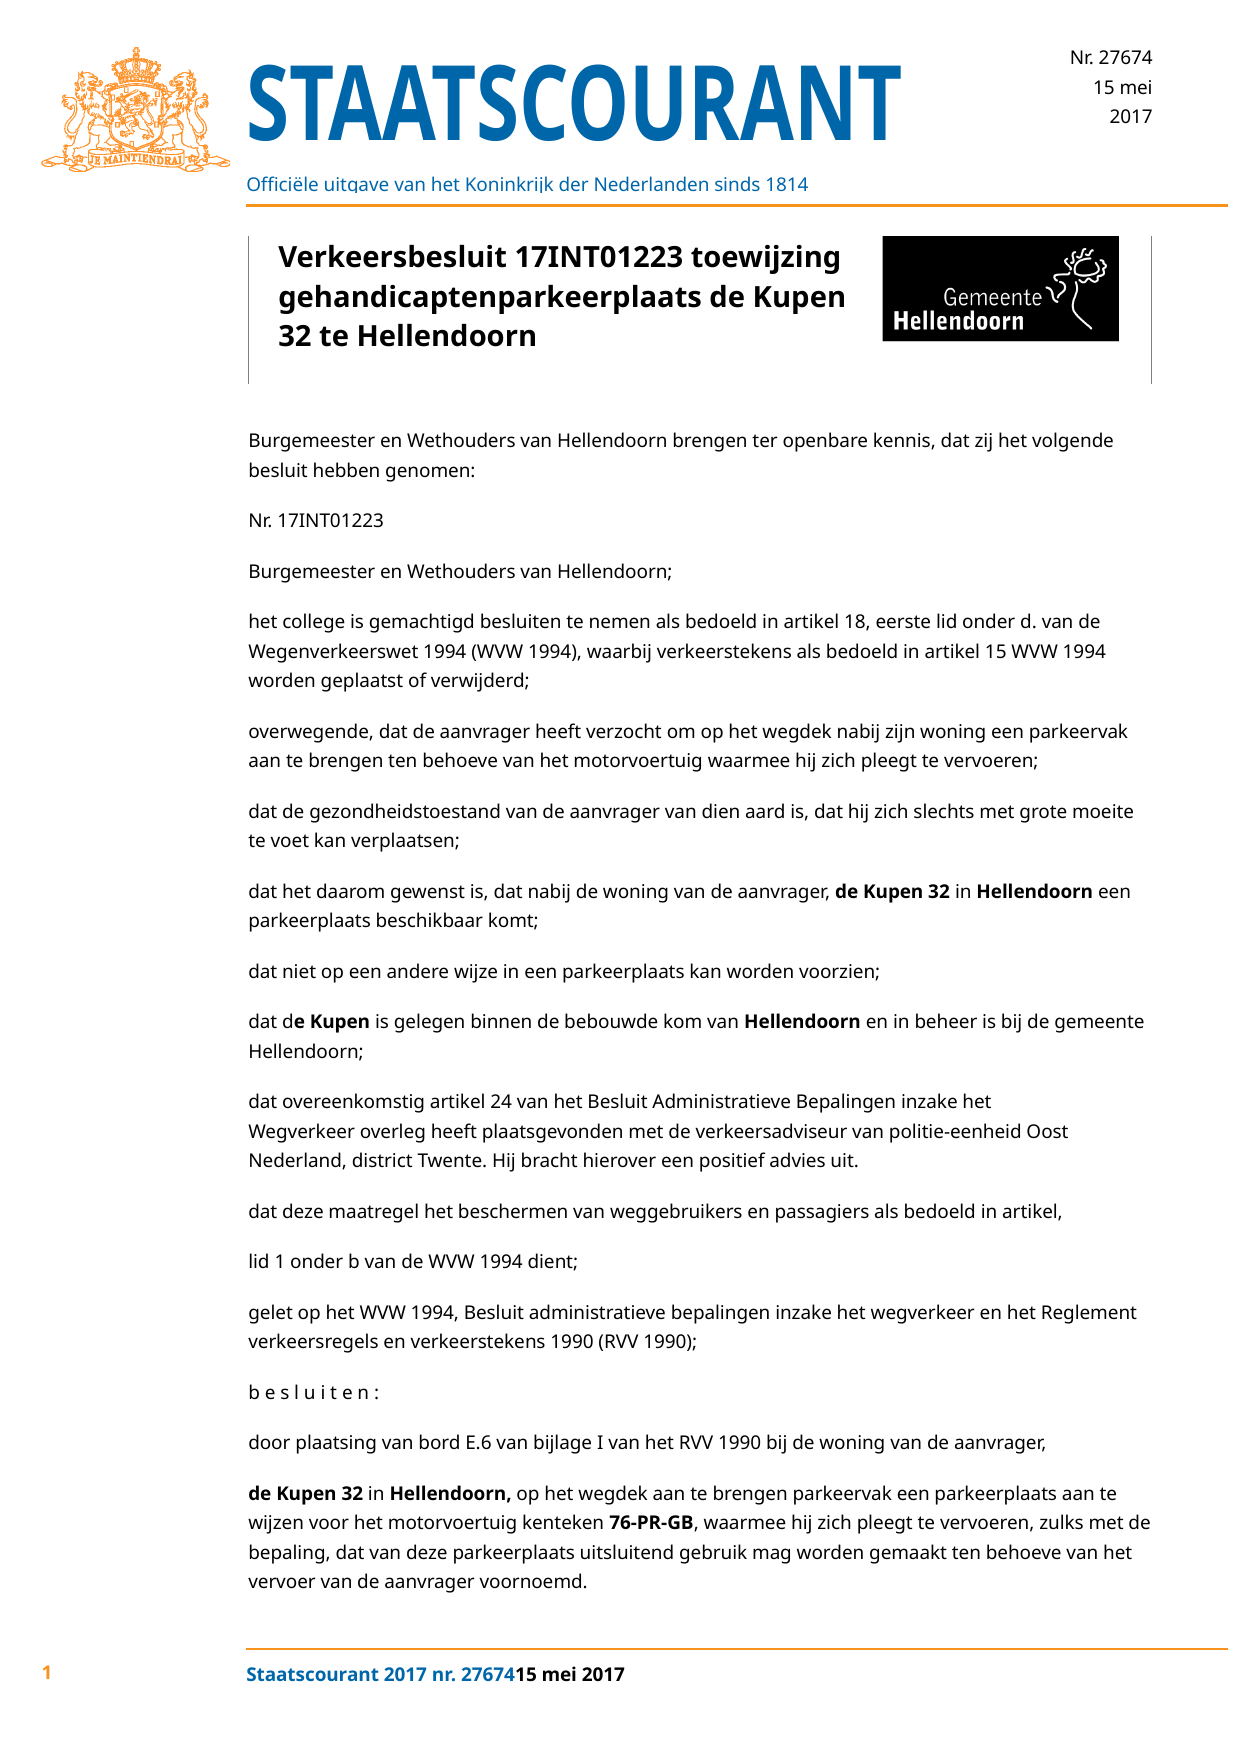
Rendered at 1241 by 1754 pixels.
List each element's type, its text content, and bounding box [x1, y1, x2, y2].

text Nr. 17INT01223 [248, 508, 1152, 533]
text overwegende, dat de aanvrager heeft verzocht om op het wegdek nabij zijn woning een parkeervak aan te brengen ten behoeve van het motorvoertuig waarmee hij zich pleegt te vervoeren; [248, 718, 1152, 773]
text dat niet op een andere wijze in een parkeerplaats kan worden voorzien; [248, 958, 1152, 984]
text de Kupen 32 in Hellendoorn, op het wegdek aan te brengen parkeervak een parkeerplaats aan te wijzen voor het motorvoertuig kenteken 76-PR-GB, waarmee hij zich pleegt te vervoeren, zulks met de bepaling, dat van deze parkeerplaats uitsluitend gebruik mag worden gemaakt ten behoeve van het vervoer van de aanvrager voornoemd. [248, 1480, 1152, 1594]
text gelet op het WVW 1994, Besluit administratieve bepalingen inzake het wegverkeer en het Reglement verkeersregels en verkeerstekens 1990 (RVV 1990); [248, 1299, 1152, 1354]
picture [41, 47, 231, 172]
picture [882, 236, 1119, 342]
text dat de Kupen is gelegen binnen de bebouwde kom van Hellendoorn en in beheer is bij de gemeente Hellendoorn; [248, 1008, 1152, 1064]
text Burgemeester en Wethouders van Hellendoorn; [248, 558, 1152, 584]
table_header [850, 236, 1151, 384]
text dat deze maatregel het beschermen van weggebruikers en passagiers als bedoeld in artikel, [248, 1198, 1152, 1224]
text dat overeenkomstig artikel 24 van het Besluit Administratieve Bepalingen inzake het Wegverkeer overleg heeft plaatsgevonden met de verkeersadviseur van politie-eenheid Oost Nederland, district Twente. Hij bracht hierover een positief advies uit. [248, 1088, 1152, 1173]
table_header Verkeersbesluit 17INT01223 toewijzing gehandicaptenparkeerplaats de Kupen 32 te Hellendoorn [249, 236, 850, 384]
text dat de gezondheidstoestand van de aanvrager van dien aard is, dat hij zich slechts met grote moeite te voet kan verplaatsen; [248, 798, 1152, 853]
text Burgemeester en Wethouders van Hellendoorn brengen ter openbare kennis, dat zij het volgende besluit hebben genomen: [248, 428, 1152, 483]
text door plaatsing van bord E.6 van bijlage I van het RVV 1990 bij de woning van de aanvrager, [248, 1429, 1152, 1455]
text dat het daarom gewenst is, dat nabij de woning van de aanvrager, de Kupen 32 in Hellendoorn een parkeerplaats beschikbaar komt; [248, 878, 1152, 933]
text het college is gemachtigd besluiten te nemen als bedoeld in artikel 18, eerste lid onder d. van de Wegenverkeerswet 1994 (WVW 1994), waarbij verkeerstekens als bedoeld in artikel 15 WVW 1994 worden geplaatst of verwijderd; [248, 608, 1152, 693]
text lid 1 onder b van de WVW 1994 dient; [248, 1248, 1152, 1274]
text b e s l u i t e n : [248, 1379, 1152, 1404]
